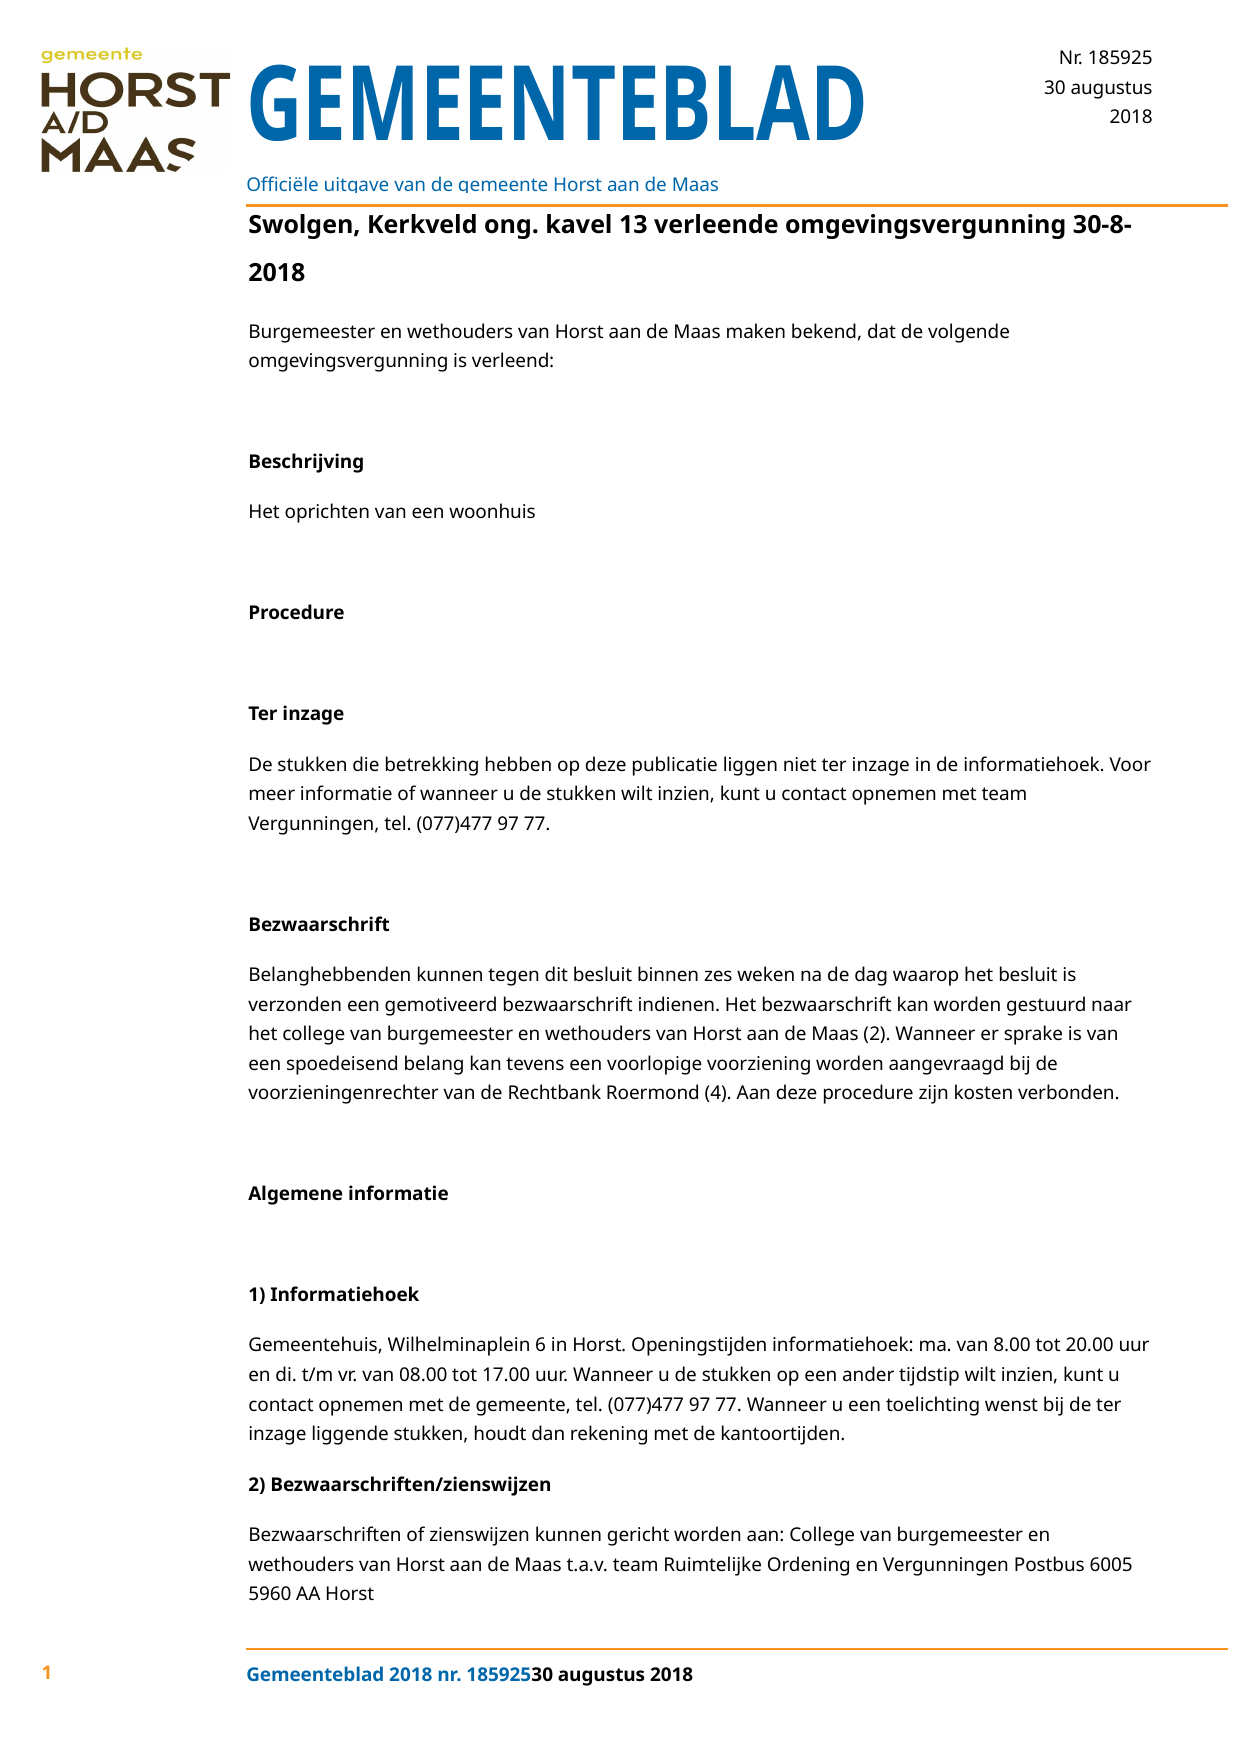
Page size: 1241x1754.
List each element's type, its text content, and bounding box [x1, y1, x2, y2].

picture [41, 47, 231, 172]
text Bezwaarschriften of zienswijzen kunnen gericht worden aan: College van burgemeester en wethouders van Horst aan de Maas t.a.v. team Ruimtelijke Ordening en Vergunningen Postbus 6005 5960 AA Horst [248, 1521, 1152, 1606]
text Gemeentehuis, Wilhelminaplein 6 in Horst. Openingstijden informatiehoek: ma. van 8.00 tot 20.00 uur en di. t/m vr. van 08.00 tot 17.00 uur. Wanneer u de stukken op een ander tijdstip wilt inzien, kunt u contact opnemen met de gemeente, tel. (077)477 97 77. Wanneer u een toelichting wenst bij de ter inzage liggende stukken, houdt dan rekening met de kantoortijden. [248, 1332, 1152, 1446]
text Burgemeester en wethouders van Horst aan de Maas maken bekend, dat de volgende omgevingsvergunning is verleend: [248, 318, 1152, 373]
text 1) Informatiehoek [248, 1281, 1152, 1307]
text Procedure [248, 599, 1152, 625]
text De stukken die betrekking hebben op deze publicatie liggen niet ter inzage in de informatiehoek. Voor meer informatie of wanneer u de stukken wilt inzien, kunt u contact opnemen met team Vergunningen, tel. (077)477 97 77. [248, 751, 1152, 836]
text Swolgen, Kerkveld ong. kavel 13 verleende omgevingsvergunning 30-8-2018 [248, 207, 1152, 288]
text Bezwaarschrift [248, 911, 1152, 937]
text Ter inzage [248, 700, 1152, 726]
text Het oprichten van een woonhuis [248, 499, 1152, 524]
text 2) Bezwaarschriften/zienswijzen [248, 1471, 1152, 1497]
text Algemene informatie [248, 1180, 1152, 1206]
text Belanghebbenden kunnen tegen dit besluit binnen zes weken na de dag waarop het besluit is verzonden een gemotiveerd bezwaarschrift indienen. Het bezwaarschrift kan worden gestuurd naar het college van burgemeester en wethouders van Horst aan de Maas (2). Wanneer er sprake is van een spoedeisend belang kan tevens een voorlopige voorziening worden aangevraagd bij de voorzieningenrechter van de Rechtbank Roermond (4). Aan deze procedure zijn kosten verbonden. [248, 961, 1152, 1105]
text Beschrijving [248, 448, 1152, 474]
